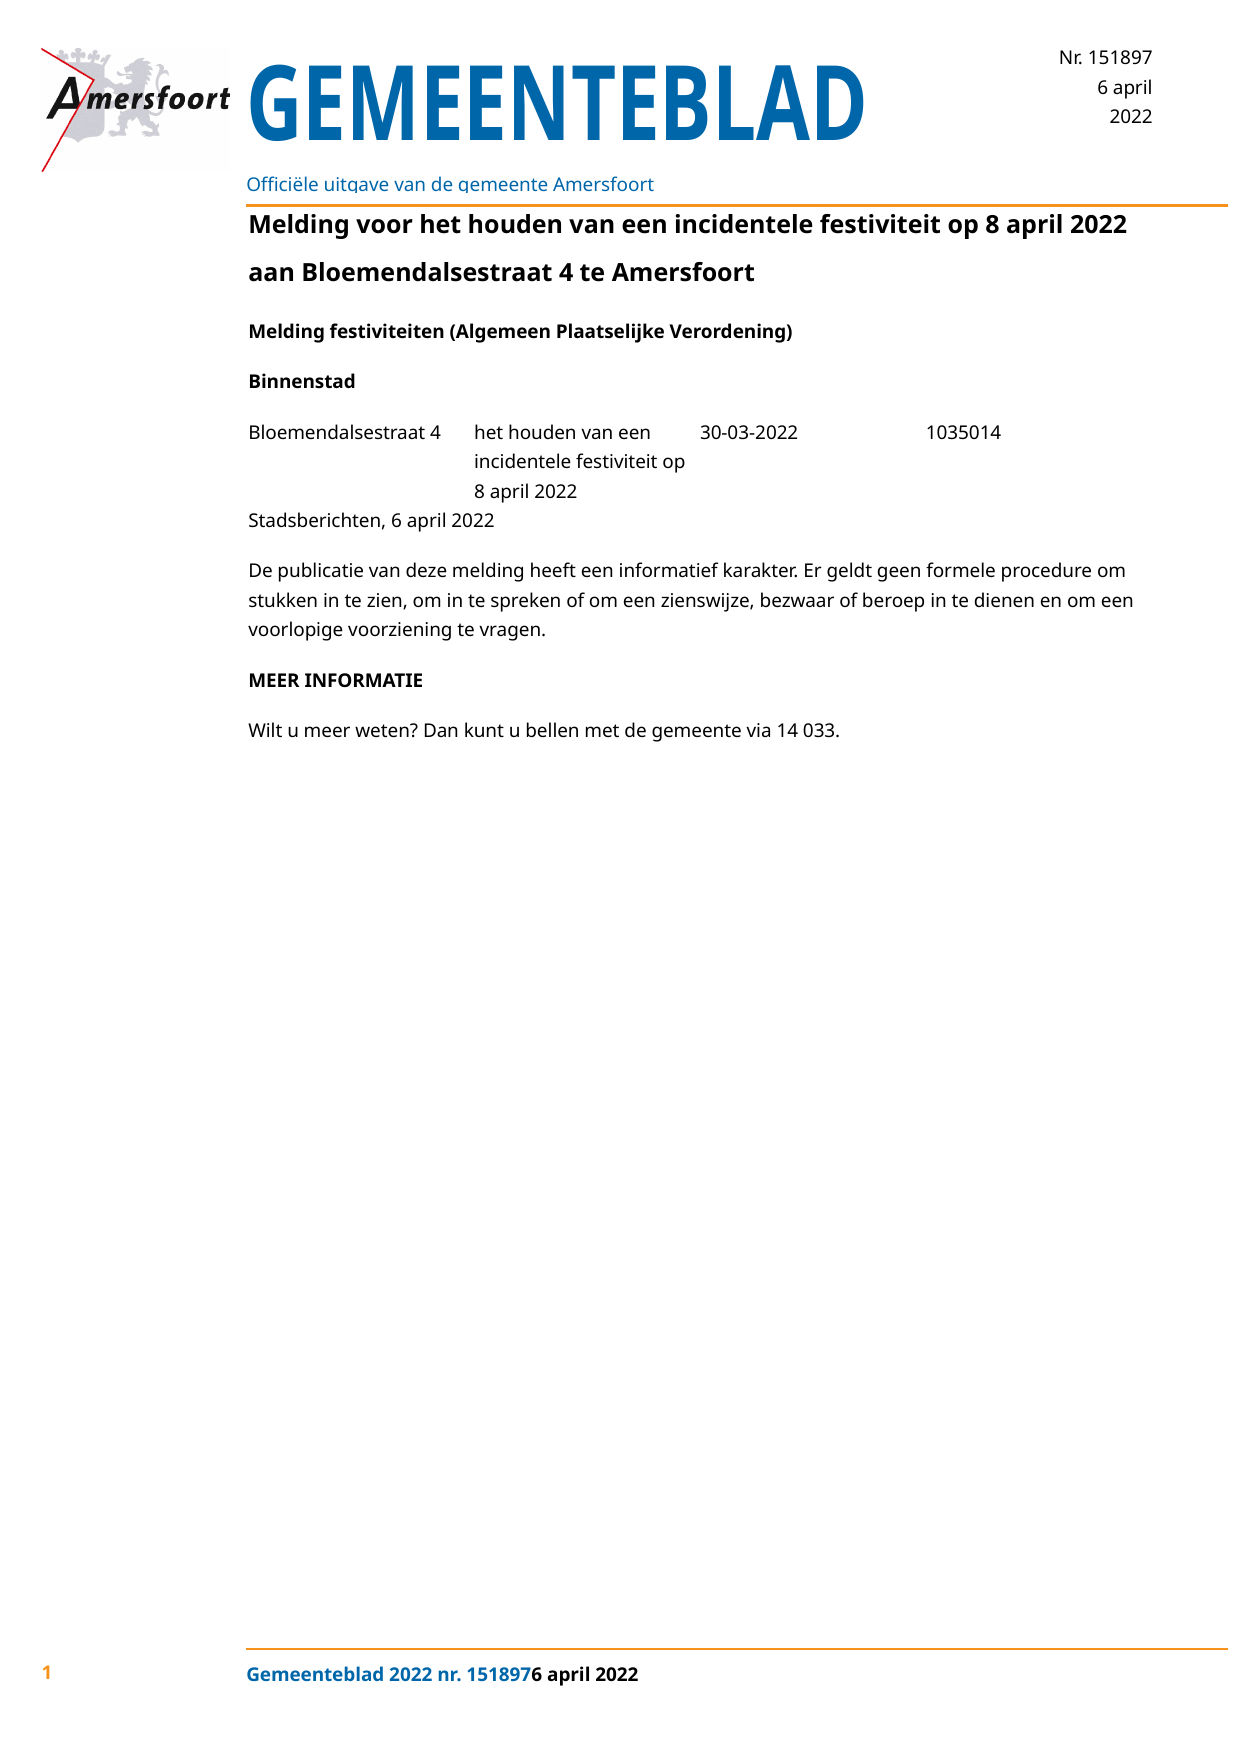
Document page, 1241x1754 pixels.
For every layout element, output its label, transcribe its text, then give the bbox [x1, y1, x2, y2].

picture [41, 47, 231, 172]
text MEER INFORMATIE [248, 667, 1152, 693]
table_header het houden van een incidentele festiviteit op 8 april 2022 [474, 419, 700, 504]
text Stadsberichten, 6 april 2022 [248, 507, 1152, 533]
table_header Bloemendalsestraat 4 [248, 419, 474, 504]
text Binnenstad [248, 368, 1152, 394]
text Wilt u meer weten? Dan kunt u bellen met de gemeente via 14 033. [248, 717, 1152, 743]
table_header 30-03-2022 [700, 419, 926, 504]
text Melding voor het houden van een incidentele festiviteit op 8 april 2022 aan Bloemendalsestraat 4 te Amersfoort [248, 207, 1152, 288]
text Melding festiviteiten (Algemeen Plaatselijke Verordening) [248, 318, 1152, 344]
text De publicatie van deze melding heeft een informatief karakter. Er geldt geen formele procedure om stukken in te zien, om in te spreken of om een zienswijze, bezwaar of beroep in te dienen en om een voorlopige voorziening te vragen. [248, 557, 1152, 642]
table_header 1035014 [926, 419, 1152, 504]
